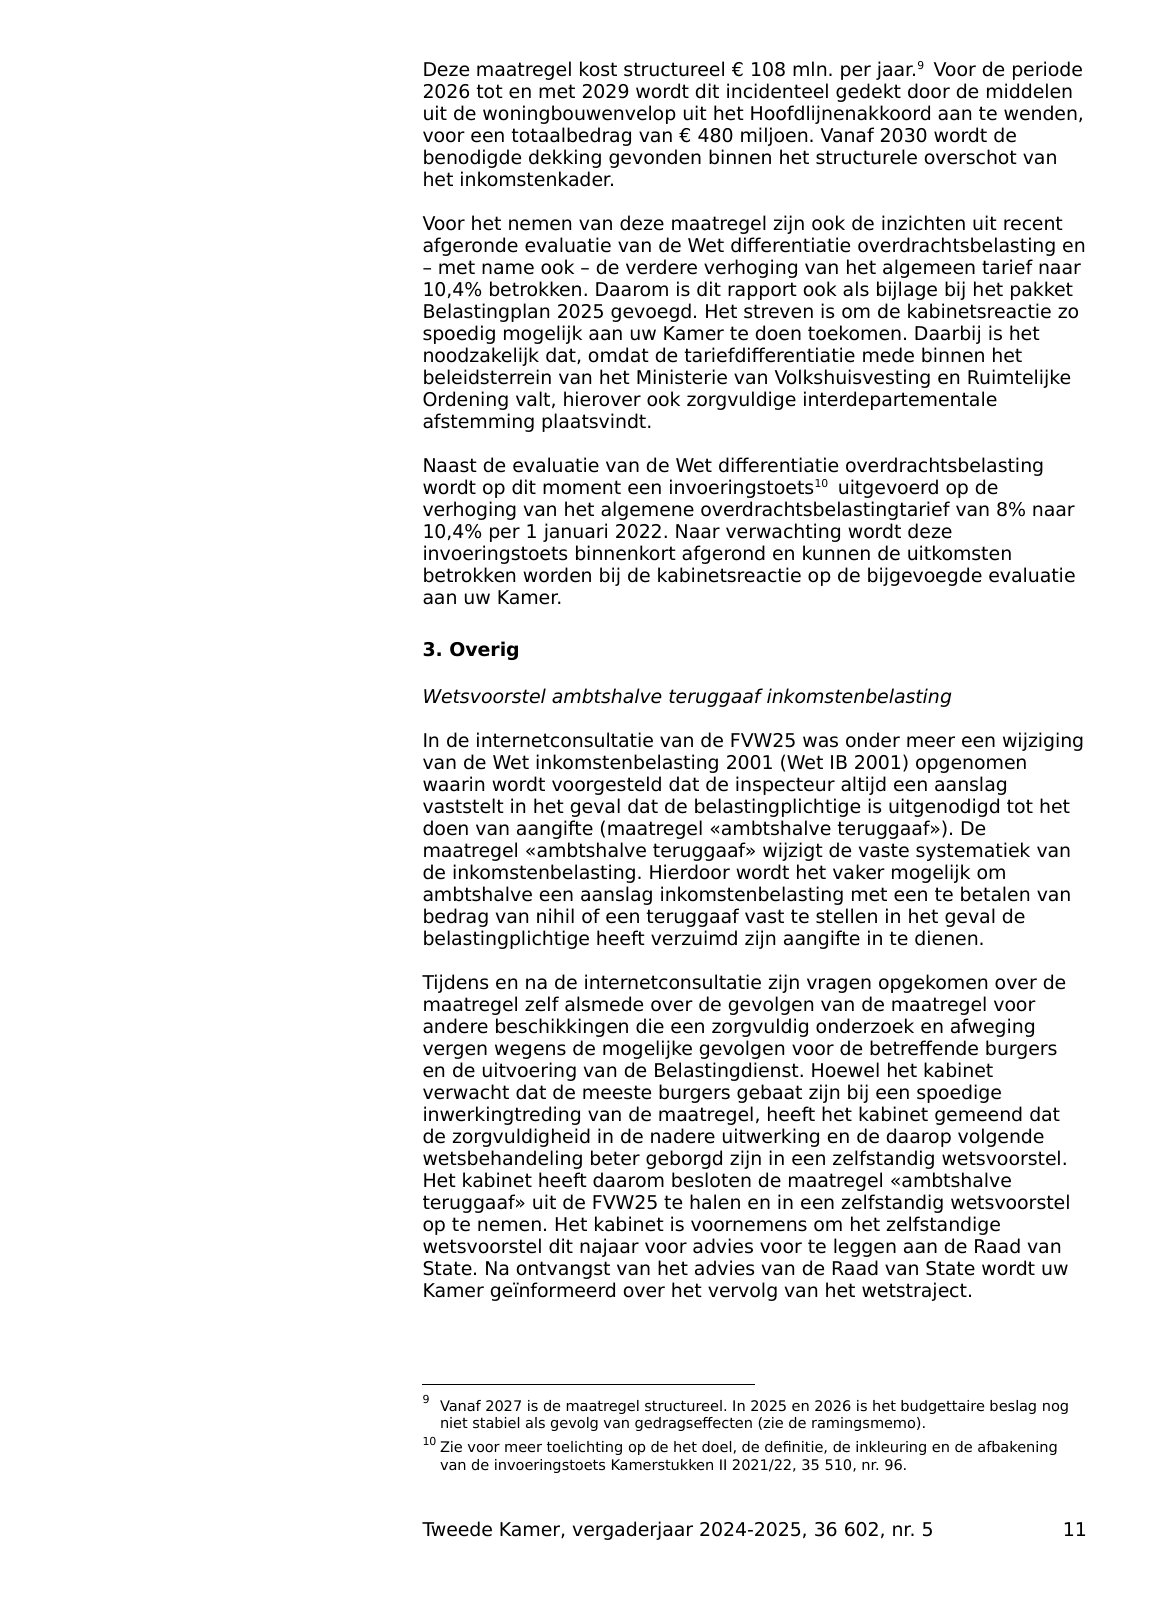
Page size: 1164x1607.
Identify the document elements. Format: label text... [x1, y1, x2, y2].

subtitle 3. Overig [422, 639, 1087, 661]
text Vanaf 2027 is de maatregel structureel. In 2025 en 2026 is het budgettaire beslag nog niet stabiel als gevolg van gedragseffecten (zie de ramingsmemo). [422, 1393, 1087, 1432]
text Deze maatregel kost structureel € 108 mln. per jaar. Voor de periode 2026 tot en met 2029 wordt dit incidenteel gedekt door de middelen uit de woningbouwenvelop uit het Hoofdlijnenakkoord aan te wenden, voor een totaalbedrag van € 480 miljoen. Vanaf 2030 wordt de benodigde dekking gevonden binnen het structurele overschot van het inkomstenkader. [422, 59, 1087, 191]
text Naast de evaluatie van de Wet differentiatie overdrachtsbelasting wordt op dit moment een invoeringstoets uitgevoerd op de verhoging van het algemene overdrachtsbelastingtarief van 8% naar 10,4% per 1 januari 2022. Naar verwachting wordt deze invoeringstoets binnenkort afgerond en kunnen de uitkomsten betrokken worden bij de kabinetsreactie op de bijgevoegde evaluatie aan uw Kamer. [422, 455, 1087, 609]
text In de internetconsultatie van de FVW25 was onder meer een wijziging van de Wet inkomstenbelasting 2001 (Wet IB 2001) opgenomen waarin wordt voorgesteld dat de inspecteur altijd een aanslag vaststelt in het geval dat de belastingplichtige is uitgenodigd tot het doen van aangifte (maatregel «ambtshalve teruggaaf»). De maatregel «ambtshalve teruggaaf» wijzigt de vaste systematiek van de inkomstenbelasting. Hierdoor wordt het vaker mogelijk om ambtshalve een aanslag inkomstenbelasting met een te betalen van bedrag van nihil of een teruggaaf vast te stellen in het geval de belastingplichtige heeft verzuimd zijn aangifte in te dienen. [422, 730, 1087, 950]
text Zie voor meer toelichting op de het doel, de definitie, de inkleuring en de afbakening van de invoeringstoets Kamerstukken II 2021/22, 35 510, nr. 96. [422, 1435, 1087, 1474]
text Tijdens en na de internetconsultatie zijn vragen opgekomen over de maatregel zelf alsmede over de gevolgen van de maatregel voor andere beschikkingen die een zorgvuldig onderzoek en afweging vergen wegens de mogelijke gevolgen voor de betreffende burgers en de uitvoering van de Belastingdienst. Hoewel het kabinet verwacht dat de meeste burgers gebaat zijn bij een spoedige inwerkingtreding van de maatregel, heeft het kabinet gemeend dat de zorgvuldigheid in de nadere uitwerking en de daarop volgende wetsbehandeling beter geborgd zijn in een zelfstandig wetsvoorstel. Het kabinet heeft daarom besloten de maatregel «ambtshalve teruggaaf» uit de FVW25 te halen en in een zelfstandig wetsvoorstel op te nemen. Het kabinet is voornemens om het zelfstandige wetsvoorstel dit najaar voor advies voor te leggen aan de Raad van State. Na ontvangst van het advies van de Raad van State wordt uw Kamer geïnformeerd over het vervolg van het wetstraject. [422, 972, 1087, 1302]
text Voor het nemen van deze maatregel zijn ook de inzichten uit recent afgeronde evaluatie van de Wet differentiatie overdrachtsbelasting en – met name ook – de verdere verhoging van het algemeen tarief naar 10,4% betrokken. Daarom is dit rapport ook als bijlage bij het pakket Belastingplan 2025 gevoegd. Het streven is om de kabinetsreactie zo spoedig mogelijk aan uw Kamer te doen toekomen. Daarbij is het noodzakelijk dat, omdat de tariefdifferentiatie mede binnen het beleidsterrein van het Ministerie van Volkshuisvesting en Ruimtelijke Ordening valt, hierover ook zorgvuldige interdepartementale afstemming plaatsvindt. [422, 213, 1087, 433]
subtitle Wetsvoorstel ambtshalve teruggaaf inkomstenbelasting [422, 686, 1087, 708]
